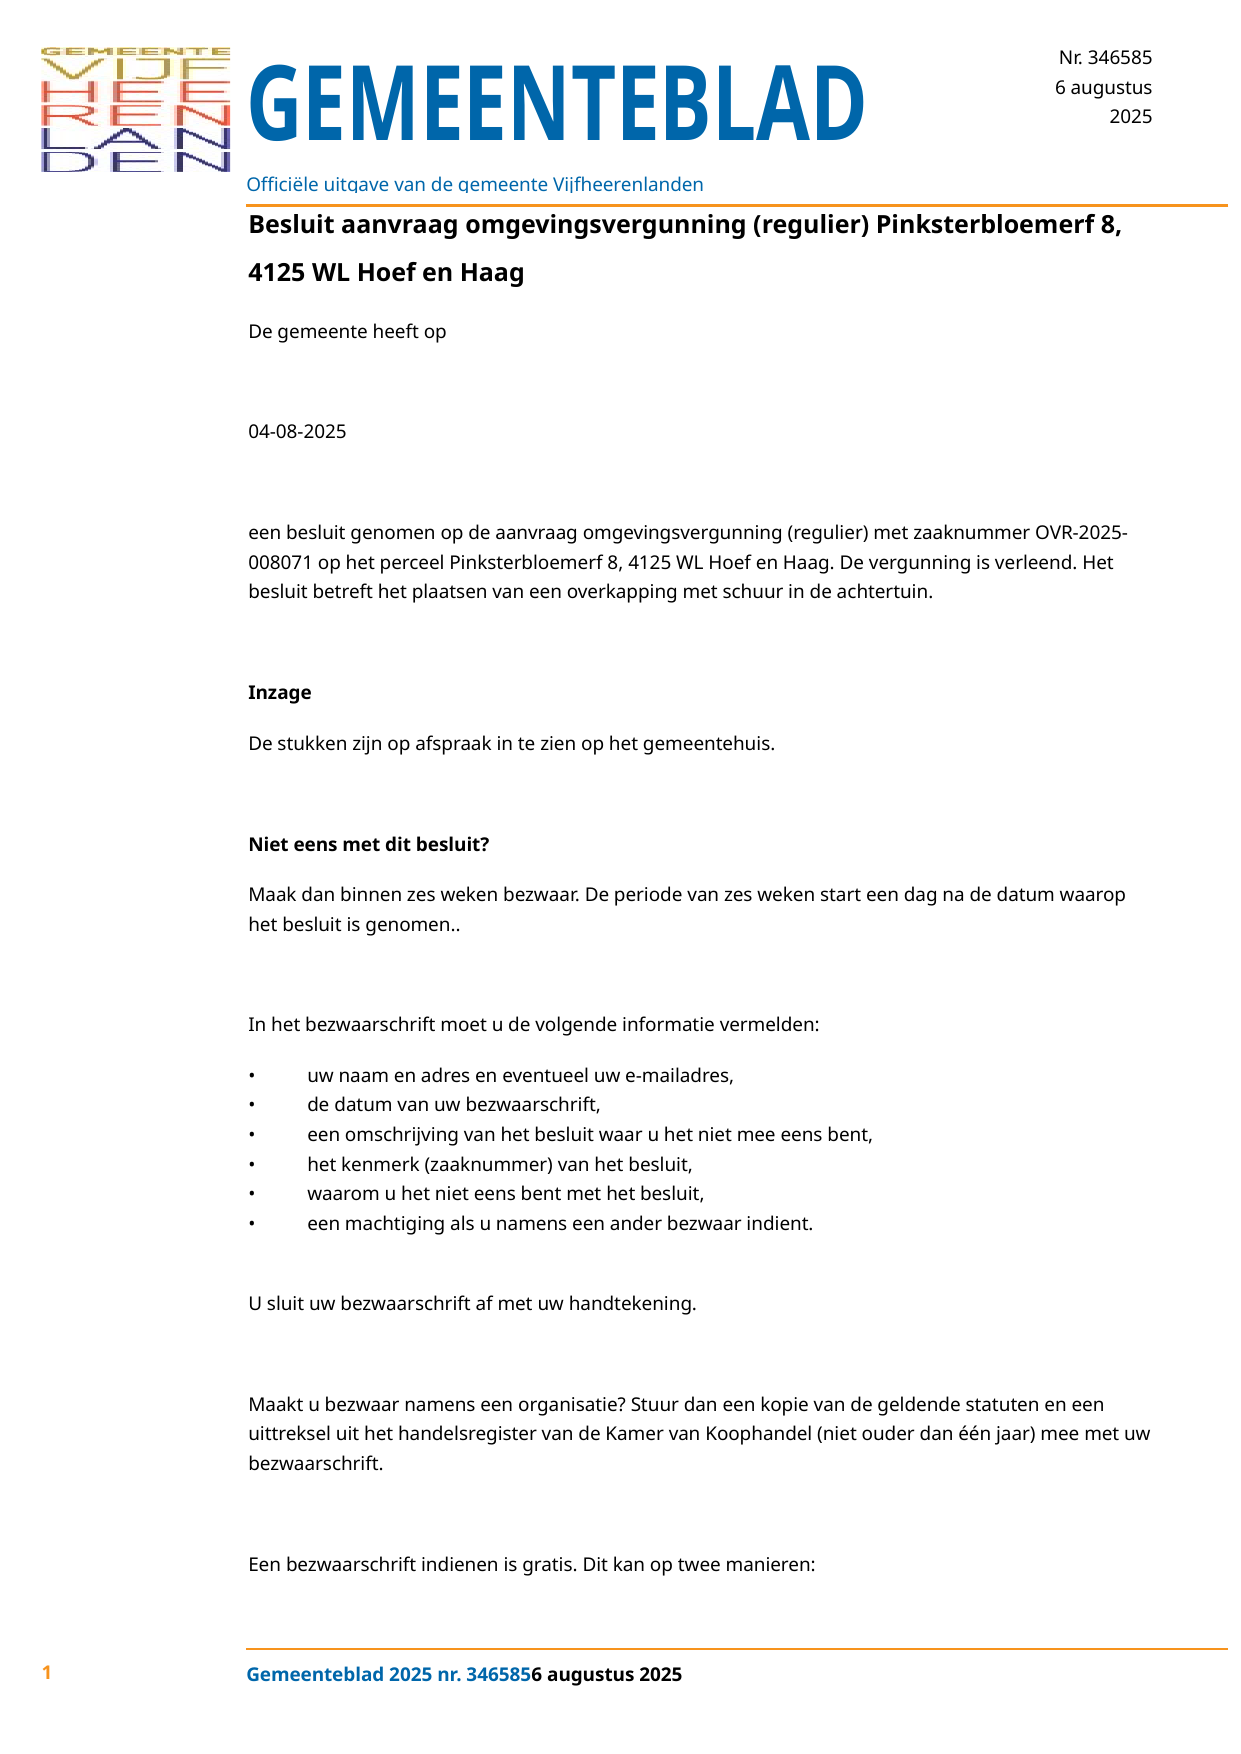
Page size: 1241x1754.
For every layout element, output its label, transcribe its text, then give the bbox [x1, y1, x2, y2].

text Een bezwaarschrift indienen is gratis. Dit kan op twee manieren: [248, 1551, 1152, 1577]
text In het bezwaarschrift moet u de volgende informatie vermelden: [248, 1012, 1152, 1037]
text Niet eens met dit besluit? [248, 831, 1152, 857]
text Inzage [248, 679, 1152, 705]
text 04-08-2025 [248, 419, 1152, 444]
text Maakt u bezwaar namens een organisatie? Stuur dan een kopie van de geldende statuten en een uittreksel uit het handelsregister van de Kamer van Koophandel (niet ouder dan één jaar) mee met uw bezwaarschrift. [248, 1391, 1152, 1476]
text De gemeente heeft op [248, 318, 1152, 344]
list een omschrijving van het besluit waar u het niet mee eens bent, [248, 1121, 1152, 1147]
list de datum van uw bezwaarschrift, [248, 1092, 1152, 1117]
text U sluit uw bezwaarschrift af met uw handtekening. [248, 1290, 1152, 1316]
list een machtiging als u namens een ander bezwaar indient. [248, 1210, 1152, 1236]
text De stukken zijn op afspraak in te zien op het gemeentehuis. [248, 730, 1152, 756]
list uw naam en adres en eventueel uw e-mailadres, [248, 1062, 1152, 1088]
text Maak dan binnen zes weken bezwaar. De periode van zes weken start een dag na de datum waarop het besluit is genomen.. [248, 881, 1152, 937]
list het kenmerk (zaaknummer) van het besluit, [248, 1151, 1152, 1177]
list waarom u het niet eens bent met het besluit, [248, 1180, 1152, 1206]
text Besluit aanvraag omgevingsvergunning (regulier) Pinksterbloemerf 8, 4125 WL Hoef en Haag [248, 207, 1152, 288]
text een besluit genomen op de aanvraag omgevingsvergunning (regulier) met zaaknummer OVR-2025-008071 op het perceel Pinksterbloemerf 8, 4125 WL Hoef en Haag. De vergunning is verleend. Het besluit betreft het plaatsen van een overkapping met schuur in de achtertuin. [248, 519, 1152, 604]
picture [41, 47, 231, 172]
